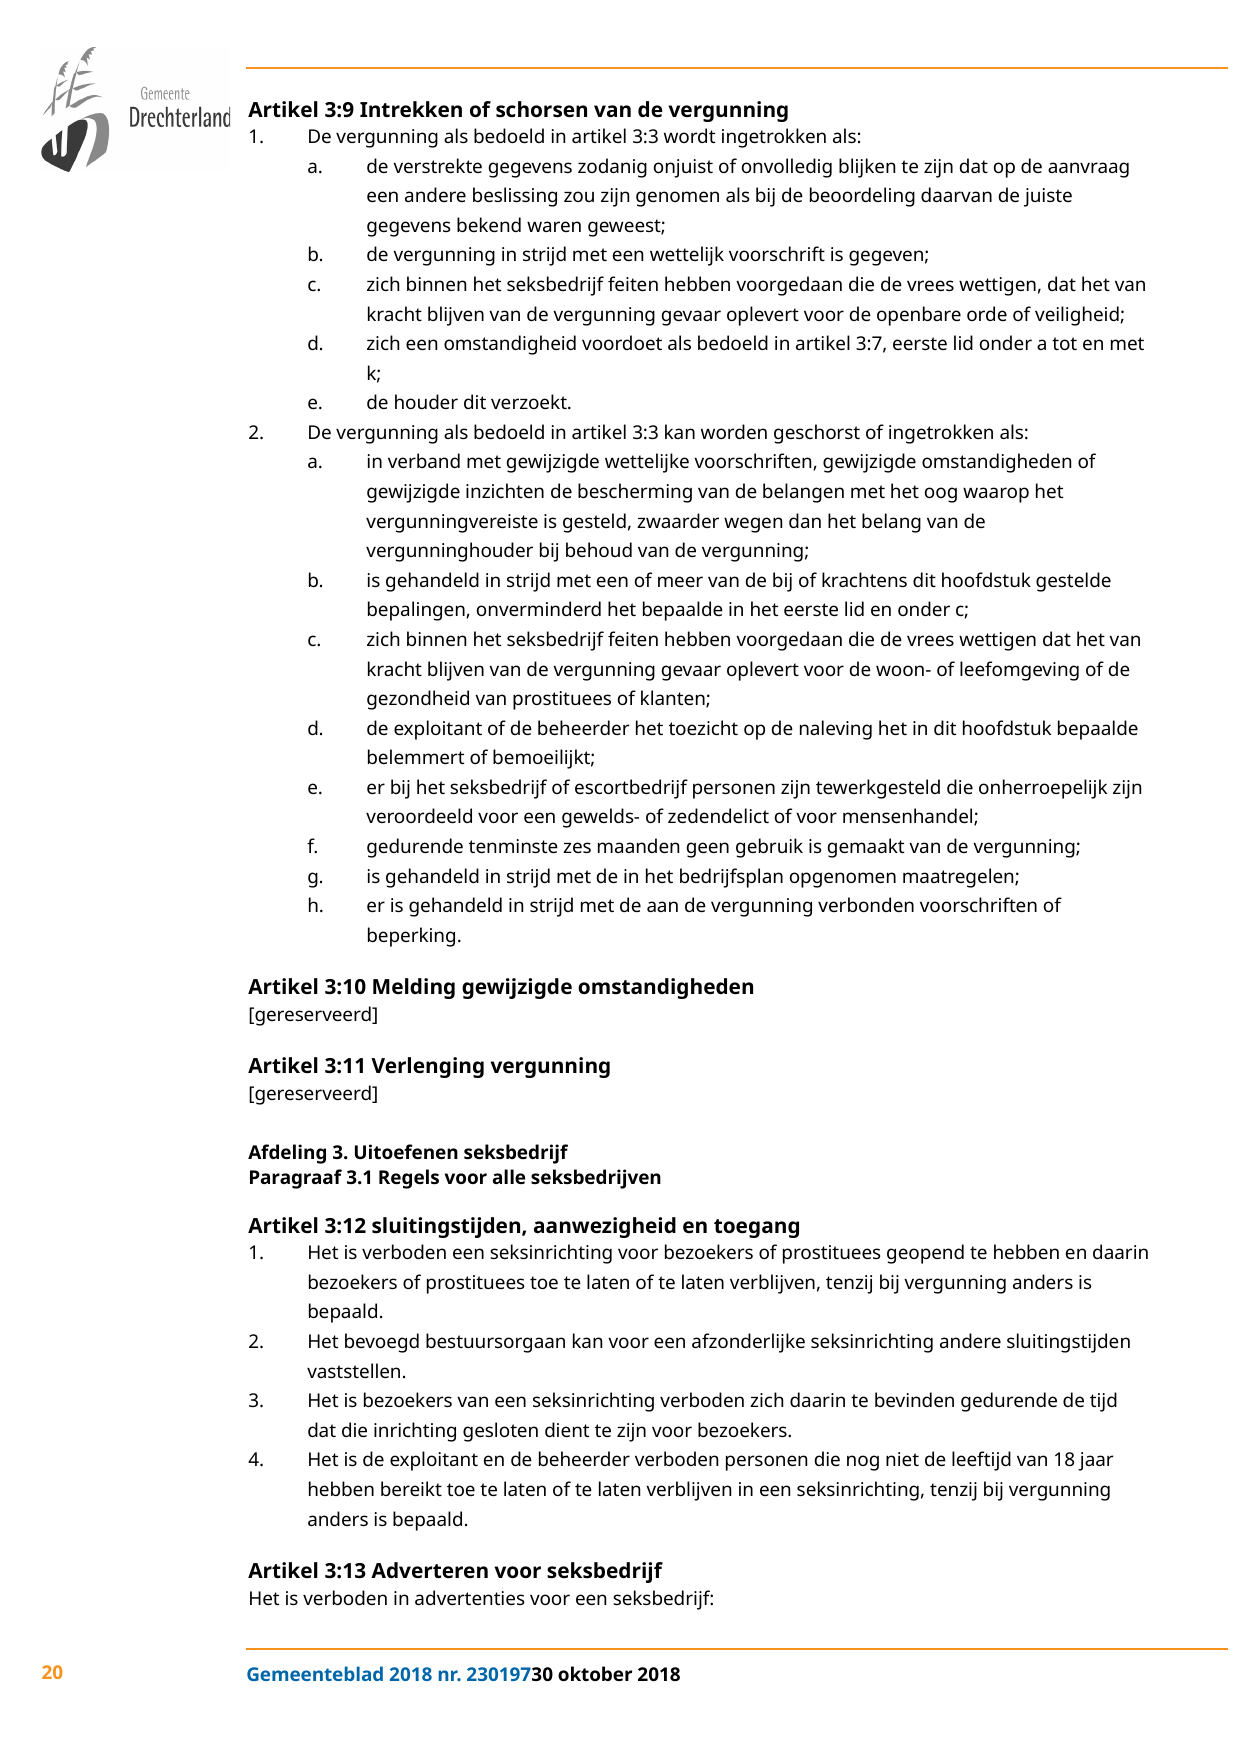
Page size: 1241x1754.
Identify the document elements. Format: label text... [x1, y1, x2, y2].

text Artikel 3:12 sluitingstijden, aanwezigheid en toegang [248, 1211, 1152, 1239]
list zich een omstandigheid voordoet als bedoeld in artikel 3:7, eerste lid onder a tot en met k; [307, 330, 1152, 386]
text [gereserveerd] [248, 1080, 1152, 1105]
text Artikel 3:13 Adverteren voor seksbedrijf [248, 1556, 1152, 1585]
list Het is verboden een seksinrichting voor bezoekers of prostituees geopend te hebben en daarin bezoekers of prostituees toe te laten of te laten verblijven, tenzij bij vergunning anders is bepaald. [248, 1239, 1152, 1324]
text [gereserveerd] [248, 1001, 1152, 1027]
list De vergunning als bedoeld in artikel 3:3 wordt ingetrokken als: [248, 123, 1152, 149]
list is gehandeld in strijd met de in het bedrijfsplan opgenomen maatregelen; [307, 863, 1152, 888]
list er is gehandeld in strijd met de aan de vergunning verbonden voorschriften of beperking. [307, 892, 1152, 948]
list Het is bezoekers van een seksinrichting verboden zich daarin te bevinden gedurende de tijd dat die inrichting gesloten dient te zijn voor bezoekers. [248, 1387, 1152, 1443]
list in verband met gewijzigde wettelijke voorschriften, gewijzigde omstandigheden of gewijzigde inzichten de bescherming van de belangen met het oog waarop het vergunningvereiste is gesteld, zwaarder wegen dan het belang van de vergunninghouder bij behoud van de vergunning; [307, 449, 1152, 563]
list zich binnen het seksbedrijf feiten hebben voorgedaan die de vrees wettigen dat het van kracht blijven van de vergunning gevaar oplevert voor de woon- of leefomgeving of de gezondheid van prostituees of klanten; [307, 626, 1152, 711]
list de vergunning in strijd met een wettelijk voorschrift is gegeven; [307, 242, 1152, 267]
list Het is de exploitant en de beheerder verboden personen die nog niet de leeftijd van 18 jaar hebben bereikt toe te laten of te laten verblijven in een seksinrichting, tenzij bij vergunning anders is bepaald. [248, 1447, 1152, 1532]
text Paragraaf 3.1 Regels voor alle seksbedrijven [248, 1164, 1152, 1190]
text Afdeling 3. Uitoefenen seksbedrijf [248, 1139, 1152, 1164]
list de exploitant of de beheerder het toezicht op de naleving het in dit hoofdstuk bepaalde belemmert of bemoeilijkt; [307, 715, 1152, 770]
text Het is verboden in advertenties voor een seksbedrijf: [248, 1585, 1152, 1610]
text Artikel 3:10 Melding gewijzigde omstandigheden [248, 972, 1152, 1001]
list Het bevoegd bestuursorgaan kan voor een afzonderlijke seksinrichting andere sluitingstijden vaststellen. [248, 1328, 1152, 1384]
picture [41, 47, 231, 172]
list er bij het seksbedrijf of escortbedrijf personen zijn tewerkgesteld die onherroepelijk zijn veroordeeld voor een gewelds- of zedendelict of voor mensenhandel; [307, 774, 1152, 829]
list gedurende tenminste zes maanden geen gebruik is gemaakt van de vergunning; [307, 833, 1152, 859]
text Artikel 3:9 Intrekken of schorsen van de vergunning [248, 95, 1152, 123]
list De vergunning als bedoeld in artikel 3:3 kan worden geschorst of ingetrokken als: [248, 419, 1152, 445]
list de verstrekte gegevens zodanig onjuist of onvolledig blijken te zijn dat op de aanvraag een andere beslissing zou zijn genomen als bij de beoordeling daarvan de juiste gegevens bekend waren geweest; [307, 153, 1152, 238]
list de houder dit verzoekt. [307, 389, 1152, 415]
list is gehandeld in strijd met een of meer van de bij of krachtens dit hoofdstuk gestelde bepalingen, onverminderd het bepaalde in het eerste lid en onder c; [307, 567, 1152, 622]
list zich binnen het seksbedrijf feiten hebben voorgedaan die de vrees wettigen, dat het van kracht blijven van de vergunning gevaar oplevert voor de openbare orde of veiligheid; [307, 271, 1152, 326]
text Artikel 3:11 Verlenging vergunning [248, 1051, 1152, 1080]
